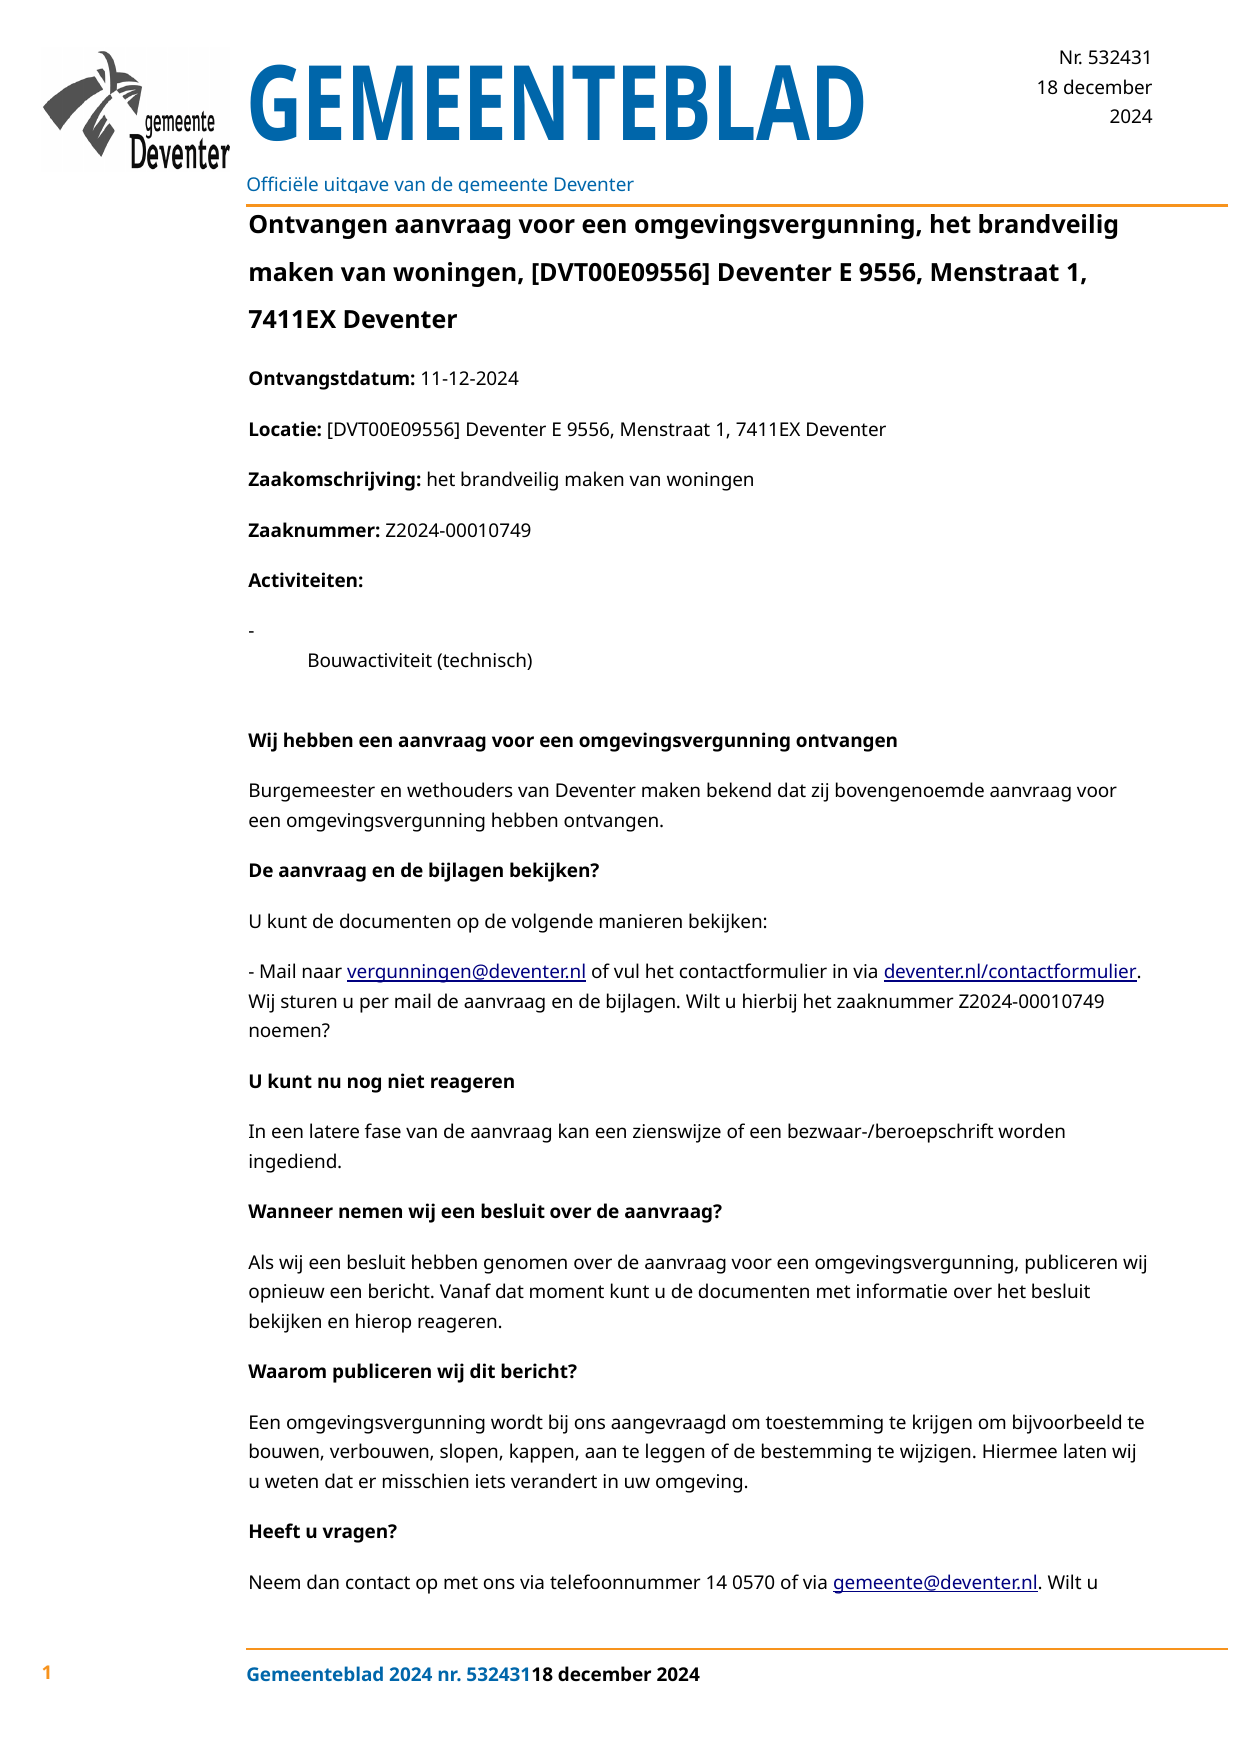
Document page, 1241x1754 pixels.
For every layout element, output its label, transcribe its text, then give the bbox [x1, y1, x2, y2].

picture [41, 47, 231, 172]
text Neem dan contact op met ons via telefoonnummer 14 0570 of via gemeente@deventer.nl. Wilt u [248, 1569, 1152, 1594]
text U kunt nu nog niet reageren [248, 1068, 1152, 1094]
text Burgemeester en wethouders van Deventer maken bekend dat zij bovengenoemde aanvraag voor een omgevingsvergunning hebben ontvangen. [248, 778, 1152, 833]
text Ontvangen aanvraag voor een omgevingsvergunning, het brandveilig maken van woningen, [DVT00E09556] Deventer E 9556, Menstraat 1, 7411EX Deventer [248, 207, 1152, 336]
text - Mail naar vergunningen@deventer.nl of vul het contactformulier in via deventer.nl/contactformulier. Wij sturen u per mail de aanvraag en de bijlagen. Wilt u hierbij het zaaknummer Z2024-00010749 noemen? [248, 958, 1152, 1043]
text Waarom publiceren wij dit bericht? [248, 1358, 1152, 1384]
text Als wij een besluit hebben genomen over de aanvraag voor een omgevingsvergunning, publiceren wij opnieuw een bericht. Vanaf dat moment kunt u de documenten met informatie over het besluit bekijken en hierop reageren. [248, 1249, 1152, 1334]
text Activiteiten: [248, 567, 1152, 593]
text Ontvangstdatum: 11-12-2024 [248, 366, 1152, 391]
text Wij hebben een aanvraag voor een omgevingsvergunning ontvangen [248, 727, 1152, 753]
text Heeft u vragen? [248, 1518, 1152, 1544]
text Wanneer nemen wij een besluit over de aanvraag? [248, 1198, 1152, 1224]
text In een latere fase van de aanvraag kan een zienswijze of een bezwaar-/beroepschrift worden ingediend. [248, 1118, 1152, 1174]
list Bouwactiviteit (technisch) [248, 647, 1152, 673]
text De aanvraag en de bijlagen bekijken? [248, 858, 1152, 883]
text U kunt de documenten op de volgende manieren bekijken: [248, 908, 1152, 934]
text Een omgevingsvergunning wordt bij ons aangevraagd om toestemming te krijgen om bijvoorbeeld te bouwen, verbouwen, slopen, kappen, aan te leggen of de bestemming te wijzigen. Hiermee laten wij u weten dat er misschien iets verandert in uw omgeving. [248, 1409, 1152, 1494]
text Locatie: [DVT00E09556] Deventer E 9556, Menstraat 1, 7411EX Deventer [248, 416, 1152, 442]
text Zaaknummer: Z2024-00010749 [248, 517, 1152, 542]
text Zaakomschrijving: het brandveilig maken van woningen [248, 466, 1152, 492]
